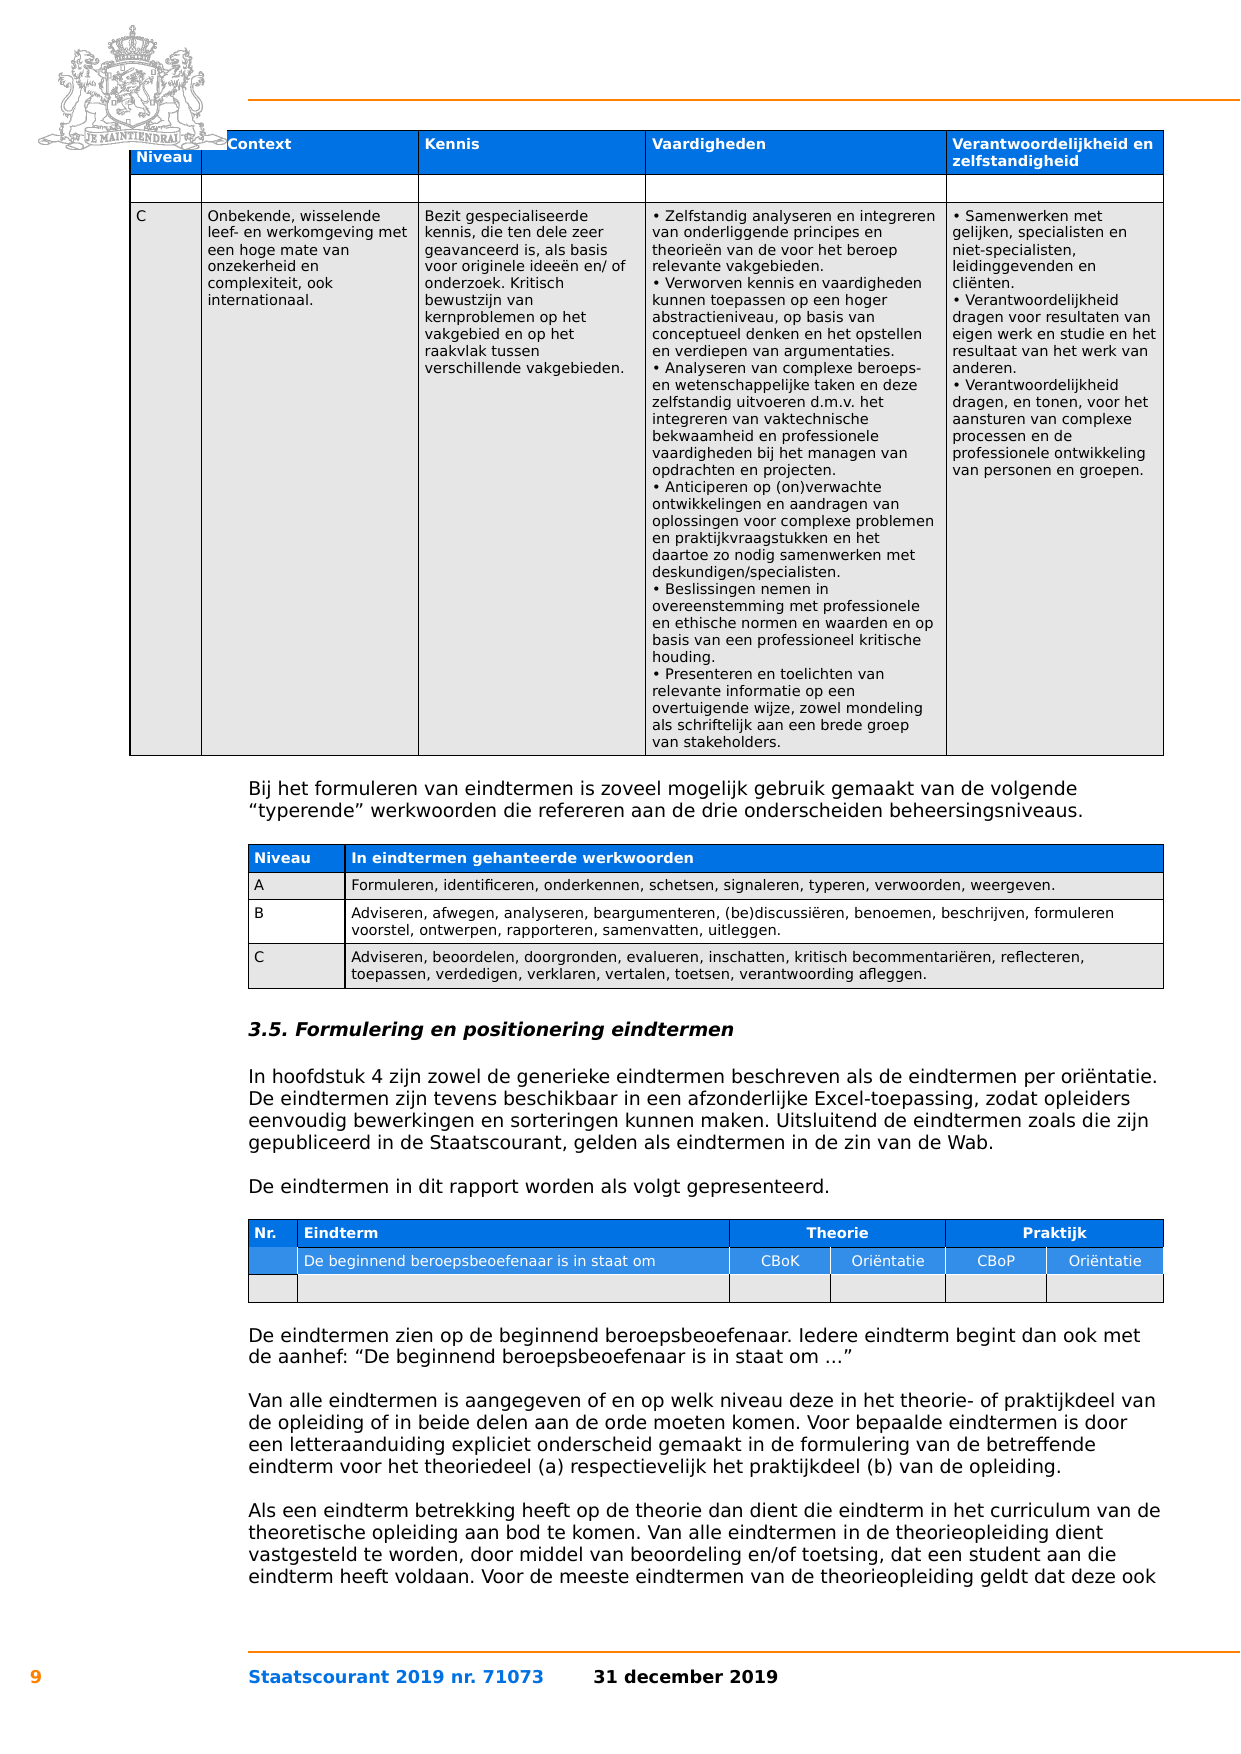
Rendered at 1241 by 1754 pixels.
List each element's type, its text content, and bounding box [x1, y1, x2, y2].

table_cell [730, 1275, 830, 1302]
table_cell • Samenwerken met gelijken, specialisten en niet-specialisten, leidinggevenden en cliënten. • Verantwoordelijkheid dragen voor resultaten van eigen werk en studie en het resultaat van het werk van anderen. • Verantwoordelijkheid dragen, en tonen, voor het aansturen van complexe processen en de professionele ontwikkeling van personen en groepen. [947, 203, 1163, 755]
table_header Kennis [419, 131, 645, 174]
table_cell Oriëntatie [1047, 1248, 1163, 1274]
table_cell • Zelfstandig analyseren en integreren van onderliggende principes en theorieën van de voor het beroep relevante vakgebieden. • Verworven kennis en vaardigheden kunnen toepassen op een hoger abstractieniveau, op basis van conceptueel denken en het opstellen en verdiepen van argumentaties. • Analyseren van complexe beroeps- en wetenschappelijke taken en deze zelfstandig uitvoeren d.m.v. het integreren van vaktechnische bekwaamheid en professionele vaardigheden bij het managen van opdrachten en projecten. • Anticiperen op (on)verwachte ontwikkelingen en aandragen van oplossingen voor complexe problemen en praktijkvraagstukken en het daartoe zo nodig samenwerken met deskundigen/specialisten. • Beslissingen nemen in overeenstemming met professionele en ethische normen en waarden en op basis van een professioneel kritische houding. • Presenteren en toelichten van relevante informatie op een overtuigende wijze, zowel mondeling als schriftelijk aan een brede groep van stakeholders. [646, 203, 946, 755]
text Als een eindterm betrekking heeft op de theorie dan dient die eindterm in het curriculum van de theoretische opleiding aan bod te komen. Van alle eindtermen in de theorieopleiding dient vastgesteld te worden, door middel van beoordeling en/of toetsing, dat een student aan die eindterm heeft voldaan. Voor de meeste eindtermen van de theorieopleiding geldt dat deze ook [248, 1500, 1163, 1588]
table_header Niveau [249, 845, 344, 872]
text De eindtermen in dit rapport worden als volgt gepresenteerd. [248, 1176, 1163, 1197]
table_header Verantwoordelijkheid en zelfstandigheid [947, 131, 1163, 174]
subtitle 3.5. Formulering en positionering eindtermen [248, 1019, 1163, 1041]
text Bij het formuleren van eindtermen is zoveel mogelijk gebruik gemaakt van de volgende “typerende” werkwoorden die refereren aan de drie onderscheiden beheersingsniveaus. [248, 778, 1163, 822]
table_cell [298, 1275, 729, 1302]
table_cell De beginnend beroepsbeoefenaar is in staat om [298, 1248, 729, 1274]
picture [38, 25, 227, 150]
table_cell Adviseren, afwegen, analyseren, beargumenteren, (be)discussiëren, benoemen, beschrijven, formuleren voorstel, ontwerpen, rapporteren, samenvatten, uitleggen. [346, 900, 1163, 943]
table_header Nr. [249, 1220, 297, 1247]
table_cell B [249, 900, 344, 943]
text De eindtermen zien op de beginnend beroepsbeoefenaar. Iedere eindterm begint dan ook met de aanhef: “De beginnend beroepsbeoefenaar is in staat om ...” [248, 1324, 1163, 1368]
table_cell [946, 1275, 1046, 1302]
table_cell A [249, 873, 344, 899]
table_header Vaardigheden [646, 131, 946, 174]
table_cell [202, 175, 418, 202]
table_cell Onbekende, wisselende leef- en werkomgeving met een hoge mate van onzekerheid en complexiteit, ook internationaal. [202, 203, 418, 755]
table_header Eindterm [298, 1220, 729, 1247]
table_cell [249, 1275, 297, 1302]
table_cell Formuleren, identificeren, onderkennen, schetsen, signaleren, typeren, verwoorden, weergeven. [346, 873, 1163, 899]
table_header Niveau [131, 150, 201, 174]
table_cell [131, 175, 201, 202]
table_cell [947, 175, 1163, 202]
table_cell Bezit gespecialiseerde kennis, die ten dele zeer geavanceerd is, als basis voor originele ideeën en/ of onderzoek. Kritisch bewustzijn van kernproblemen op het vakgebied en op het raakvlak tussen verschillende vakgebieden. [419, 203, 645, 755]
text Van alle eindtermen is aangegeven of en op welk niveau deze in het theorie- of praktijkdeel van de opleiding of in beide delen aan de orde moeten komen. Voor bepaalde eindtermen is door een letteraanduiding expliciet onderscheid gemaakt in de formulering van de betreffende eindterm voor het theoriedeel (a) respectievelijk het praktijkdeel (b) van de opleiding. [248, 1390, 1163, 1478]
table_cell C [131, 203, 201, 755]
table_cell CBoK [730, 1248, 830, 1274]
table_cell Adviseren, beoordelen, doorgronden, evalueren, inschatten, kritisch becommentariëren, reflecteren, toepassen, verdedigen, verklaren, vertalen, toetsen, verantwoording afleggen. [346, 944, 1163, 988]
table_cell [1047, 1275, 1163, 1302]
table_cell [419, 175, 645, 202]
table_header In eindtermen gehanteerde werkwoorden [346, 845, 1163, 872]
table_header Praktijk [946, 1220, 1163, 1247]
table_cell [831, 1275, 945, 1302]
table_cell CBoP [946, 1248, 1046, 1274]
table_cell C [249, 944, 344, 988]
table_cell Oriëntatie [831, 1248, 945, 1274]
text In hoofdstuk 4 zijn zowel de generieke eindtermen beschreven als de eindtermen per oriëntatie. De eindtermen zijn tevens beschikbaar in een afzonderlijke Excel-toepassing, zodat opleiders eenvoudig bewerkingen en sorteringen kunnen maken. Uitsluitend de eindtermen zoals die zijn gepubliceerd in de Staatscourant, gelden als eindtermen in de zin van de Wab. [248, 1066, 1163, 1154]
table_header Theorie [730, 1220, 945, 1247]
table_cell [646, 175, 946, 202]
table_header Context [202, 131, 418, 174]
